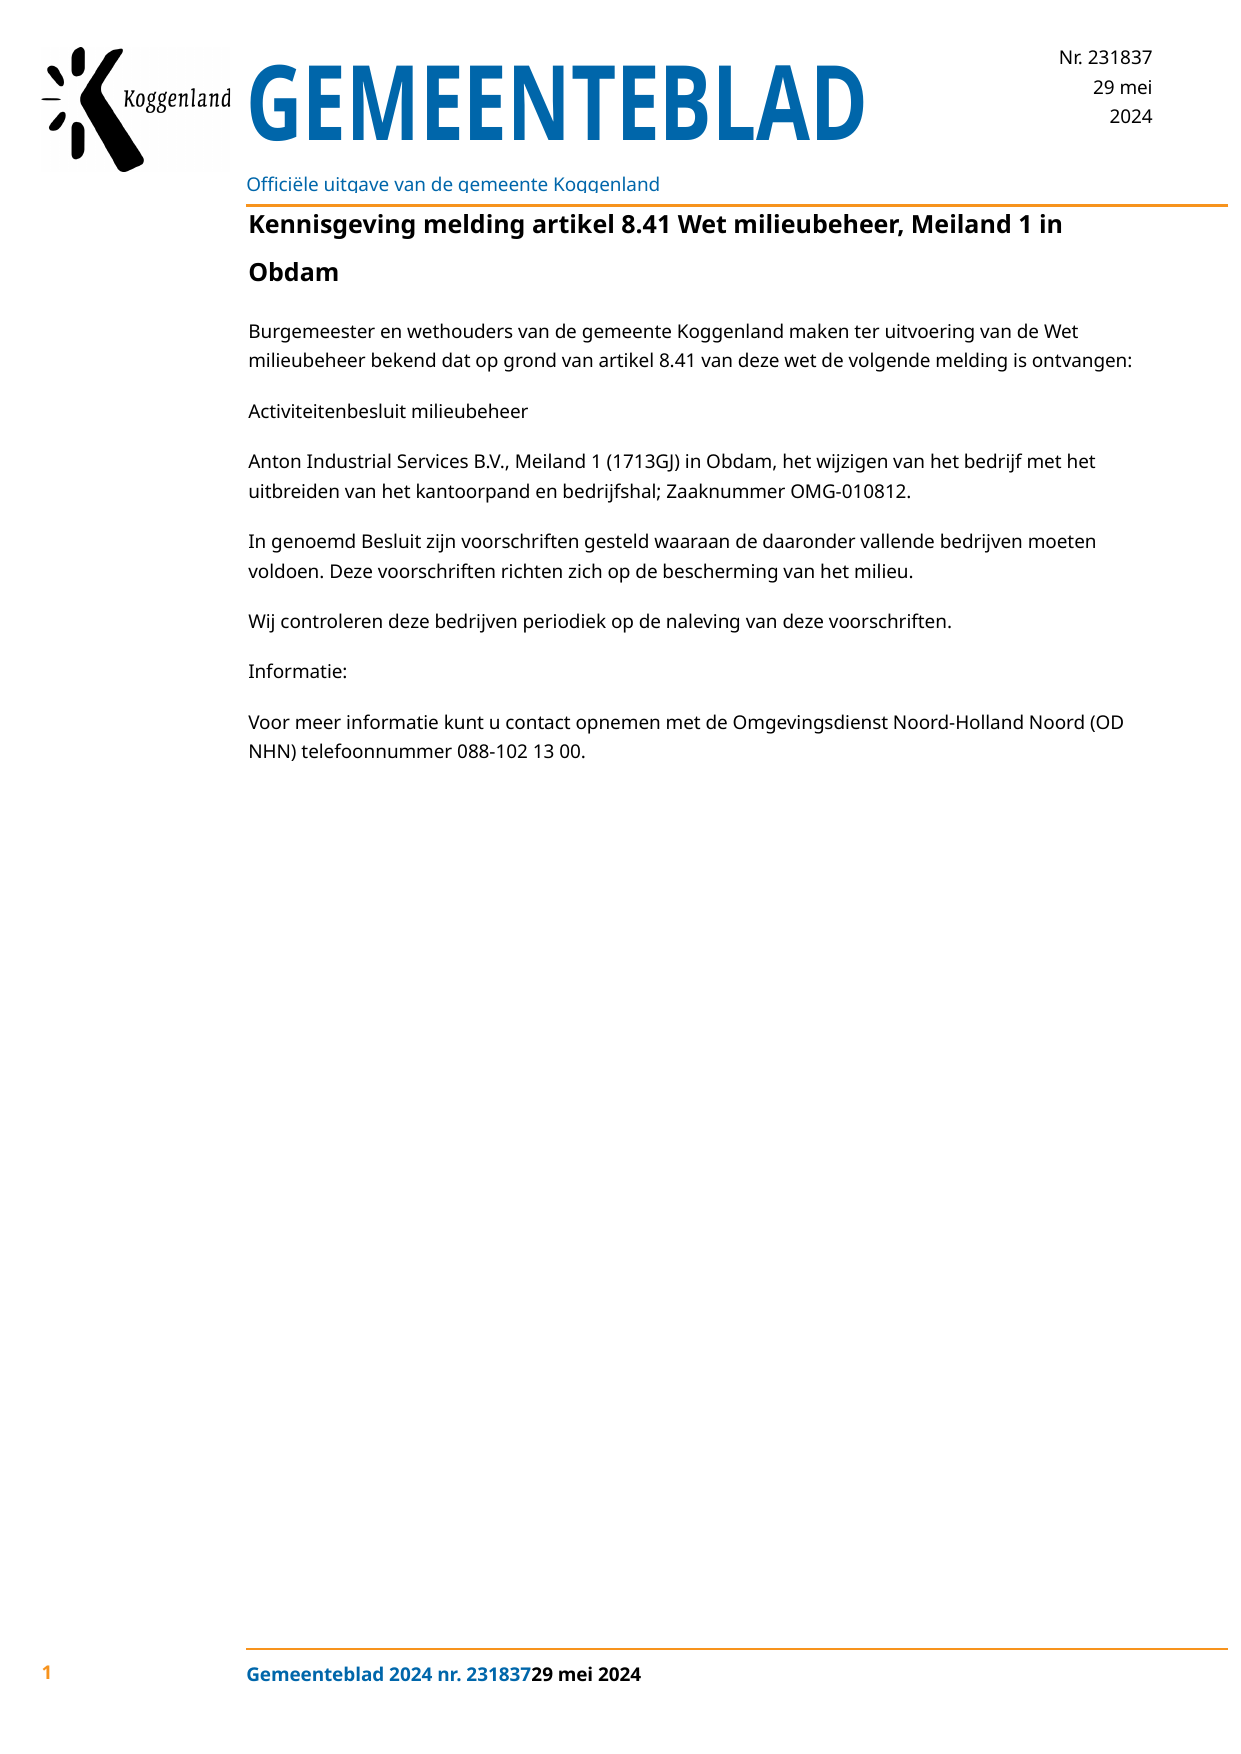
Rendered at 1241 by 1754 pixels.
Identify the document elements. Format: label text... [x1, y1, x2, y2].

text Burgemeester en wethouders van de gemeente Koggenland maken ter uitvoering van de Wet milieubeheer bekend dat op grond van artikel 8.41 van deze wet de volgende melding is ontvangen: [248, 318, 1152, 373]
text Informatie: [248, 659, 1152, 684]
text Wij controleren deze bedrijven periodiek op de naleving van deze voorschriften. [248, 608, 1152, 634]
text Activiteitenbesluit milieubeheer [248, 398, 1152, 424]
text Voor meer informatie kunt u contact opnemen met de Omgevingsdienst Noord-Holland Noord (OD NHN) telefoonnummer 088-102 13 00. [248, 709, 1152, 764]
picture [41, 47, 231, 172]
text In genoemd Besluit zijn voorschriften gesteld waaraan de daaronder vallende bedrijven moeten voldoen. Deze voorschriften richten zich op de bescherming van het milieu. [248, 528, 1152, 584]
text Kennisgeving melding artikel 8.41 Wet milieubeheer, Meiland 1 in Obdam [248, 207, 1152, 288]
text Anton Industrial Services B.V., Meiland 1 (1713GJ) in Obdam, het wijzigen van het bedrijf met het uitbreiden van het kantoorpand en bedrijfshal; Zaaknummer OMG-010812. [248, 448, 1152, 504]
